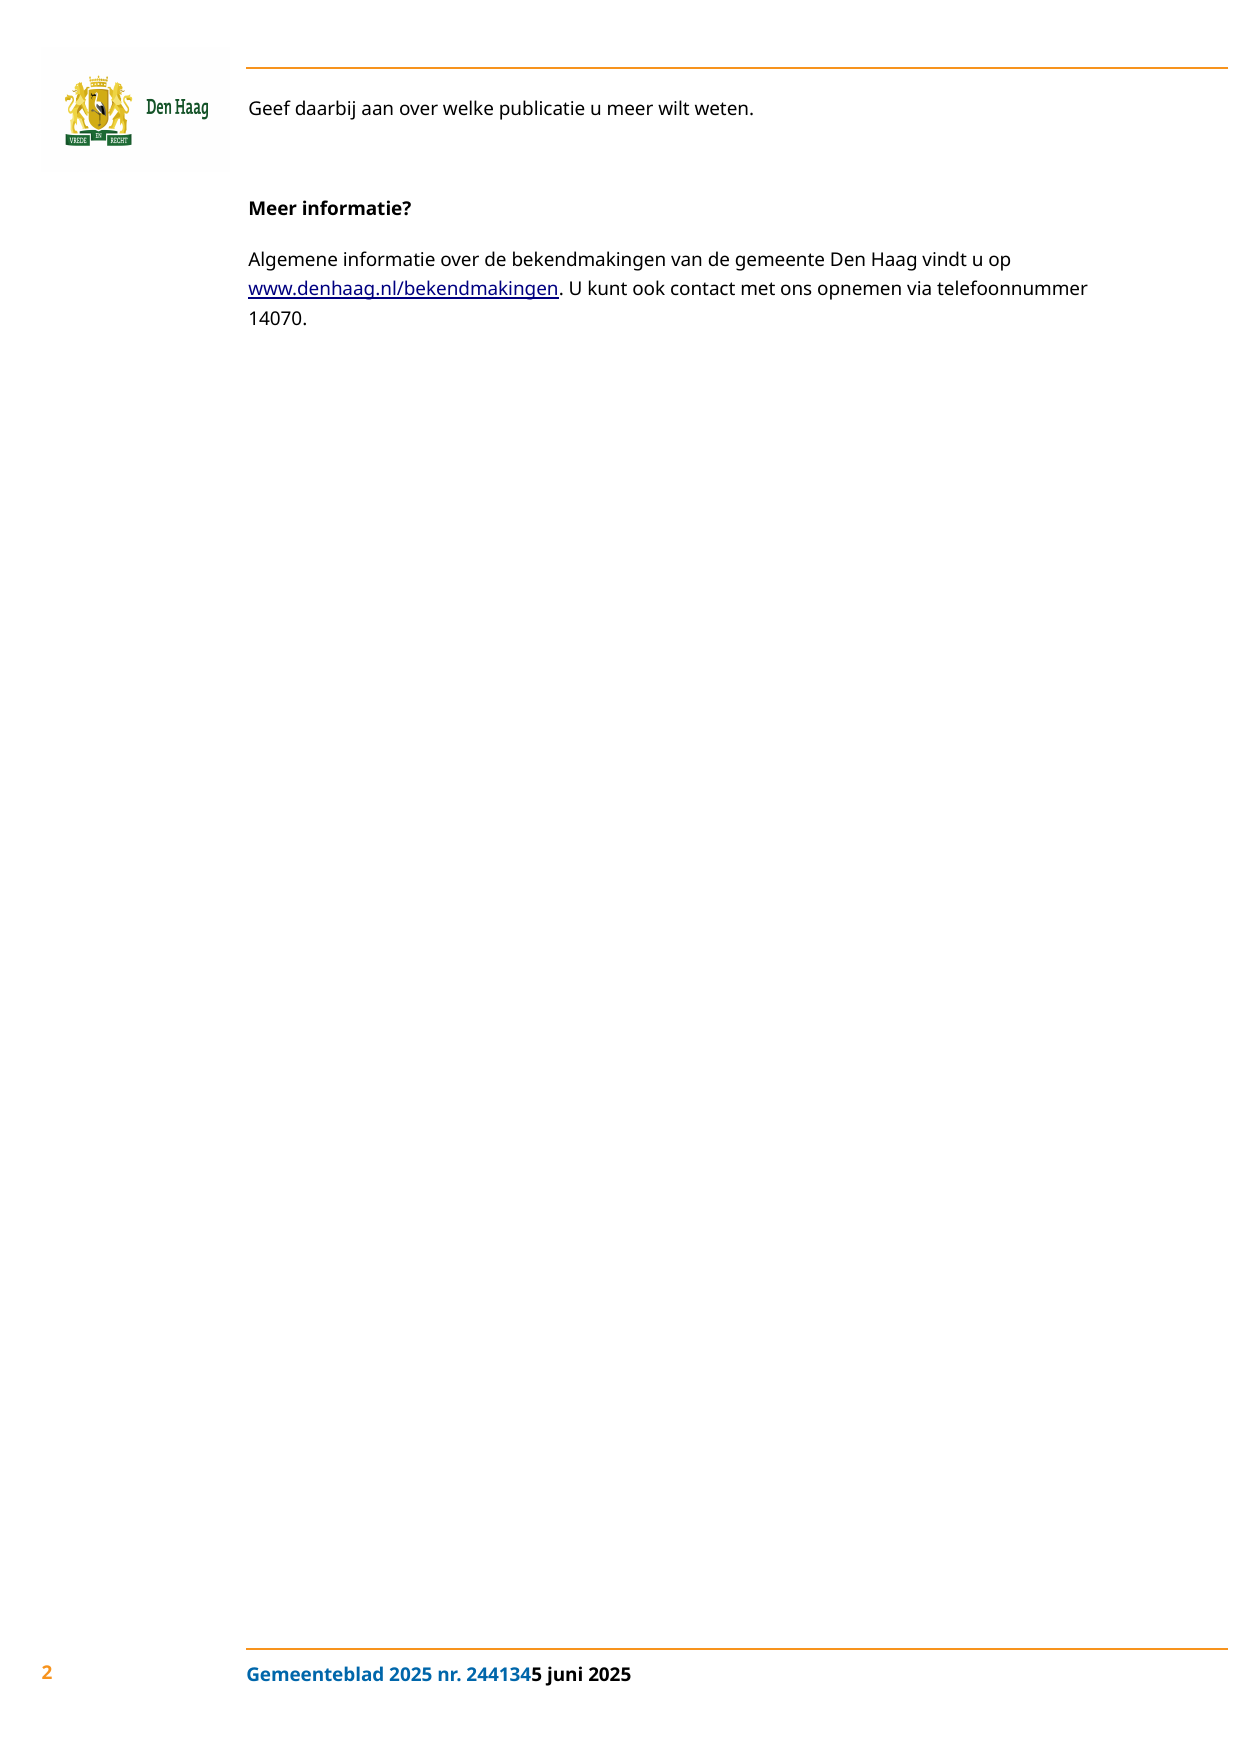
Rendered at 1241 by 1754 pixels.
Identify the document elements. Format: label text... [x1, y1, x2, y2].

text Geef daarbij aan over welke publicatie u meer wilt weten. [248, 95, 1152, 121]
picture [41, 47, 231, 172]
text Algemene informatie over de bekendmakingen van de gemeente Den Haag vindt u op www.denhaag.nl/bekendmakingen. U kunt ook contact met ons opnemen via telefoonnummer 14070. [248, 246, 1152, 331]
text Meer informatie? [248, 196, 1152, 221]
